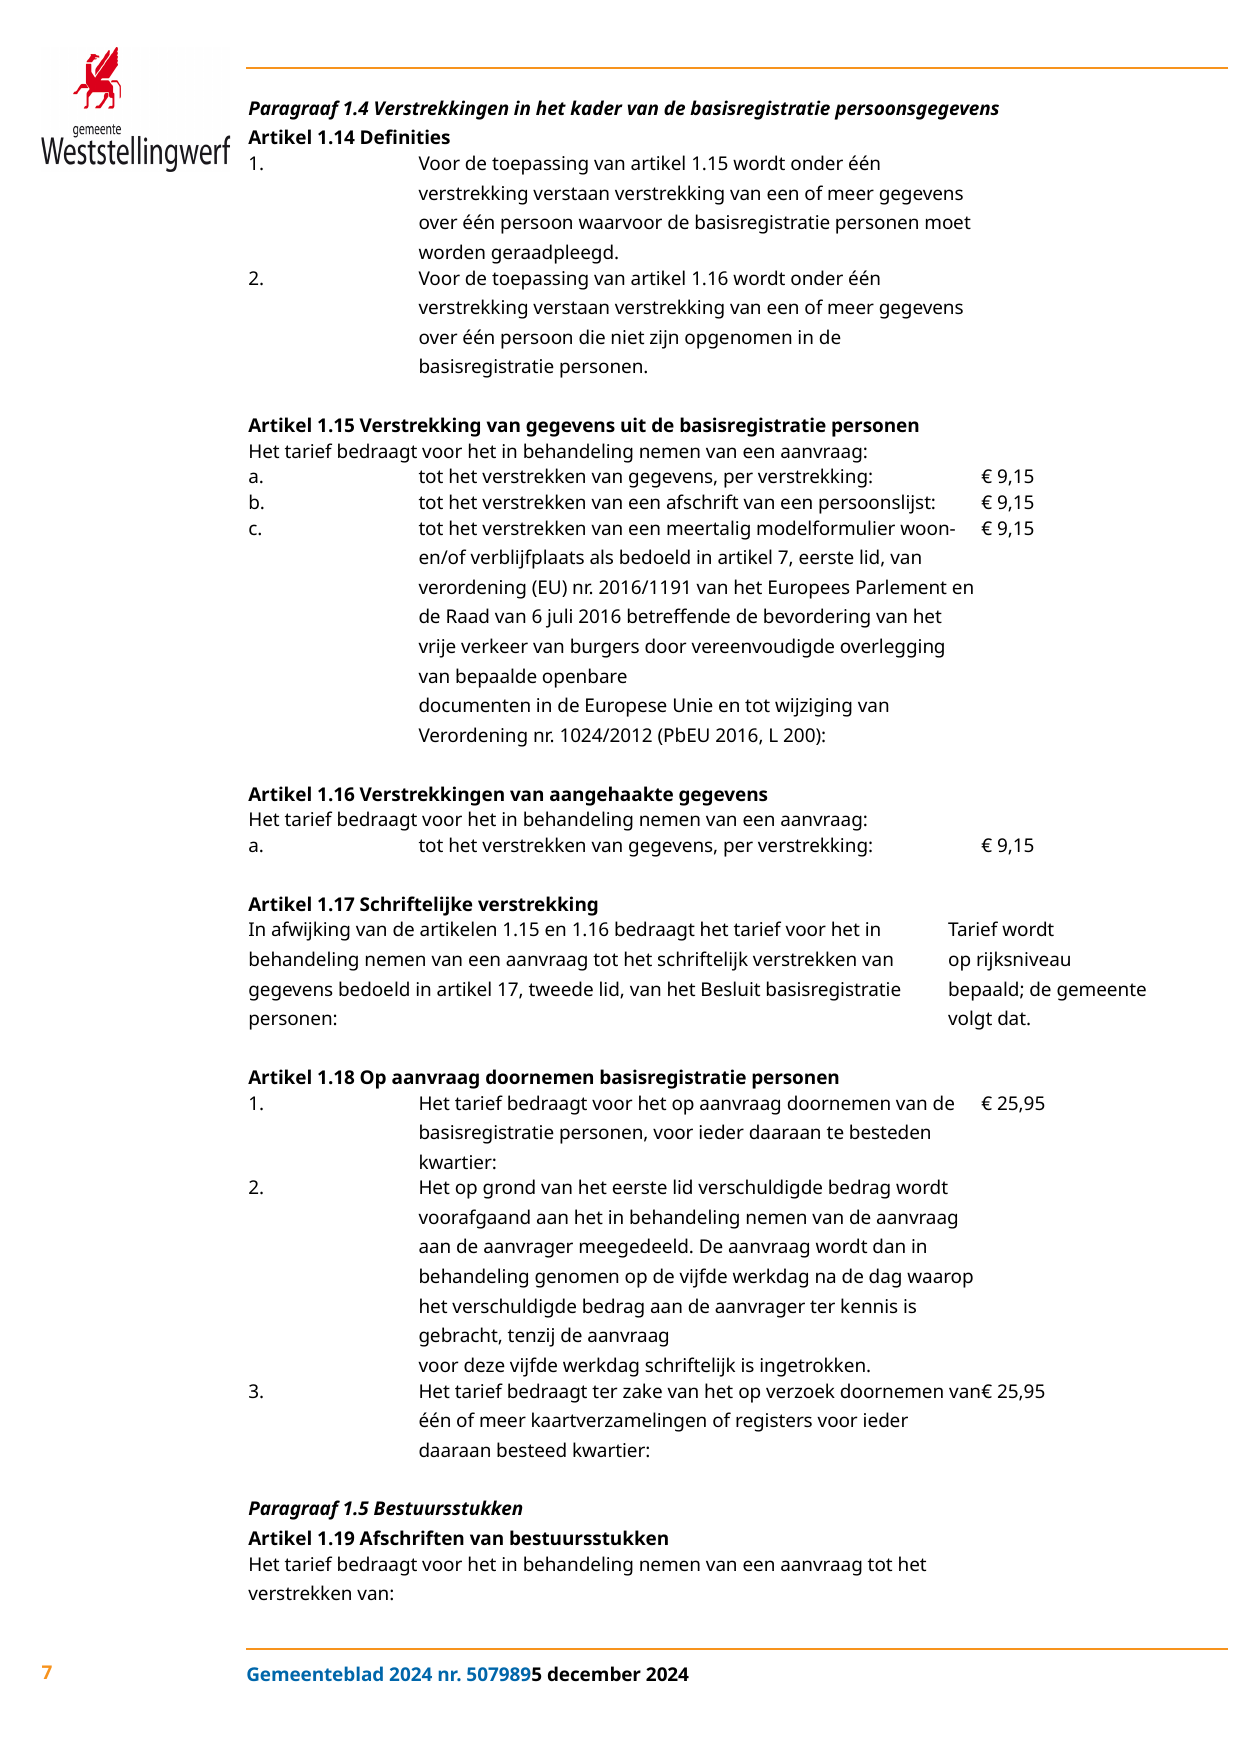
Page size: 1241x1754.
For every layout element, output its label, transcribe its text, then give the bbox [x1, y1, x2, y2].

table_header Artikel 1.19 Afschriften van bestuursstukken [248, 1525, 981, 1551]
table_cell Tarief wordt op rijksniveau bepaald; de gemeente volgt dat. [948, 917, 1152, 1031]
table_cell 2. [248, 1175, 418, 1378]
table_cell tot het verstrekken van een afschrift van een persoonslijst: [418, 489, 981, 515]
table_cell In afwijking van de artikelen 1.15 en 1.16 bedraagt het tarief voor het in behandeling nemen van een aanvraag tot het schriftelijk verstrekken van gegevens bedoeld in artikel 17, tweede lid, van het Besluit basisregistratie personen: [248, 917, 948, 1031]
table_header [981, 781, 1152, 806]
table_cell c. [248, 515, 418, 748]
table_cell Het tarief bedraagt voor het in behandeling nemen van een aanvraag: [248, 806, 981, 832]
table_header Artikel 1.17 Schriftelijke verstrekking [248, 891, 948, 917]
table_cell 1. [248, 150, 418, 265]
table_cell € 25,95 [981, 1090, 1152, 1174]
table_cell € 9,15 [981, 489, 1152, 515]
table_cell [981, 1551, 1152, 1606]
table_cell tot het verstrekken van gegevens, per verstrekking: [418, 832, 981, 858]
table_header Artikel 1.16 Verstrekkingen van aangehaakte gegevens [248, 781, 981, 806]
table_cell € 25,95 [981, 1378, 1152, 1463]
table_cell Het tarief bedraagt voor het in behandeling nemen van een aanvraag tot het verstrekken van: [248, 1551, 981, 1606]
table_header Artikel 1.14 Definities [248, 125, 981, 150]
table_cell 3. [248, 1378, 418, 1463]
table_header [981, 1525, 1152, 1551]
table_cell [981, 1175, 1152, 1378]
table_cell Het tarief bedraagt voor het in behandeling nemen van een aanvraag: [248, 438, 981, 463]
table_cell Voor de toepassing van artikel 1.16 wordt onder één verstrekking verstaan verstrekking van een of meer gegevens over één persoon die niet zijn opgenomen in de basisregistratie personen. [418, 265, 981, 379]
table_header [981, 125, 1152, 150]
table_cell tot het verstrekken van een meertalig modelformulier woon- en/of verblijfplaats als bedoeld in artikel 7, eerste lid, van verordening (EU) nr. 2016/1191 van het Europees Parlement en de Raad van 6 juli 2016 betreffende de bevordering van het vrije verkeer van burgers door vereenvoudigde overlegging van bepaalde openbare documenten in de Europese Unie en tot wijziging van Verordening nr. 1024/2012 (PbEU 2016, L 200): [418, 515, 981, 748]
table_cell Het op grond van het eerste lid verschuldigde bedrag wordt voorafgaand aan het in behandeling nemen van de aanvraag aan de aanvrager meegedeeld. De aanvraag wordt dan in behandeling genomen op de vijfde werkdag na de dag waarop het verschuldigde bedrag aan de aanvrager ter kennis is gebracht, tenzij de aanvraag voor deze vijfde werkdag schriftelijk is ingetrokken. [418, 1175, 981, 1378]
table_cell 2. [248, 265, 418, 379]
table_header Artikel 1.15 Verstrekking van gegevens uit de basisregistratie personen [248, 412, 981, 438]
table_header Artikel 1.18 Op aanvraag doornemen basisregistratie personen [248, 1064, 981, 1090]
text Paragraaf 1.5 Bestuursstukken [248, 1496, 1152, 1521]
table_cell a. [248, 832, 418, 858]
table_cell [981, 150, 1152, 265]
table_cell € 9,15 [981, 515, 1152, 748]
table_cell Het tarief bedraagt ter zake van het op verzoek doornemen van één of meer kaartverzamelingen of registers voor ieder daaraan besteed kwartier: [418, 1378, 981, 1463]
table_cell [981, 265, 1152, 379]
table_header [981, 412, 1152, 438]
table_cell tot het verstrekken van gegevens, per verstrekking: [418, 464, 981, 489]
picture [41, 47, 231, 172]
table_header [981, 1064, 1152, 1090]
table_cell b. [248, 489, 418, 515]
table_header [948, 891, 1152, 917]
table_cell [981, 806, 1152, 832]
table_cell a. [248, 464, 418, 489]
table_cell 1. [248, 1090, 418, 1174]
text Paragraaf 1.4 Verstrekkingen in het kader van de basisregistratie persoonsgegevens [248, 95, 1152, 121]
table_cell [981, 438, 1152, 463]
table_cell Het tarief bedraagt voor het op aanvraag doornemen van de basisregistratie personen, voor ieder daaraan te besteden kwartier: [418, 1090, 981, 1174]
table_cell € 9,15 [981, 464, 1152, 489]
table_cell € 9,15 [981, 832, 1152, 858]
table_cell Voor de toepassing van artikel 1.15 wordt onder één verstrekking verstaan verstrekking van een of meer gegevens over één persoon waarvoor de basisregistratie personen moet worden geraadpleegd. [418, 150, 981, 265]
